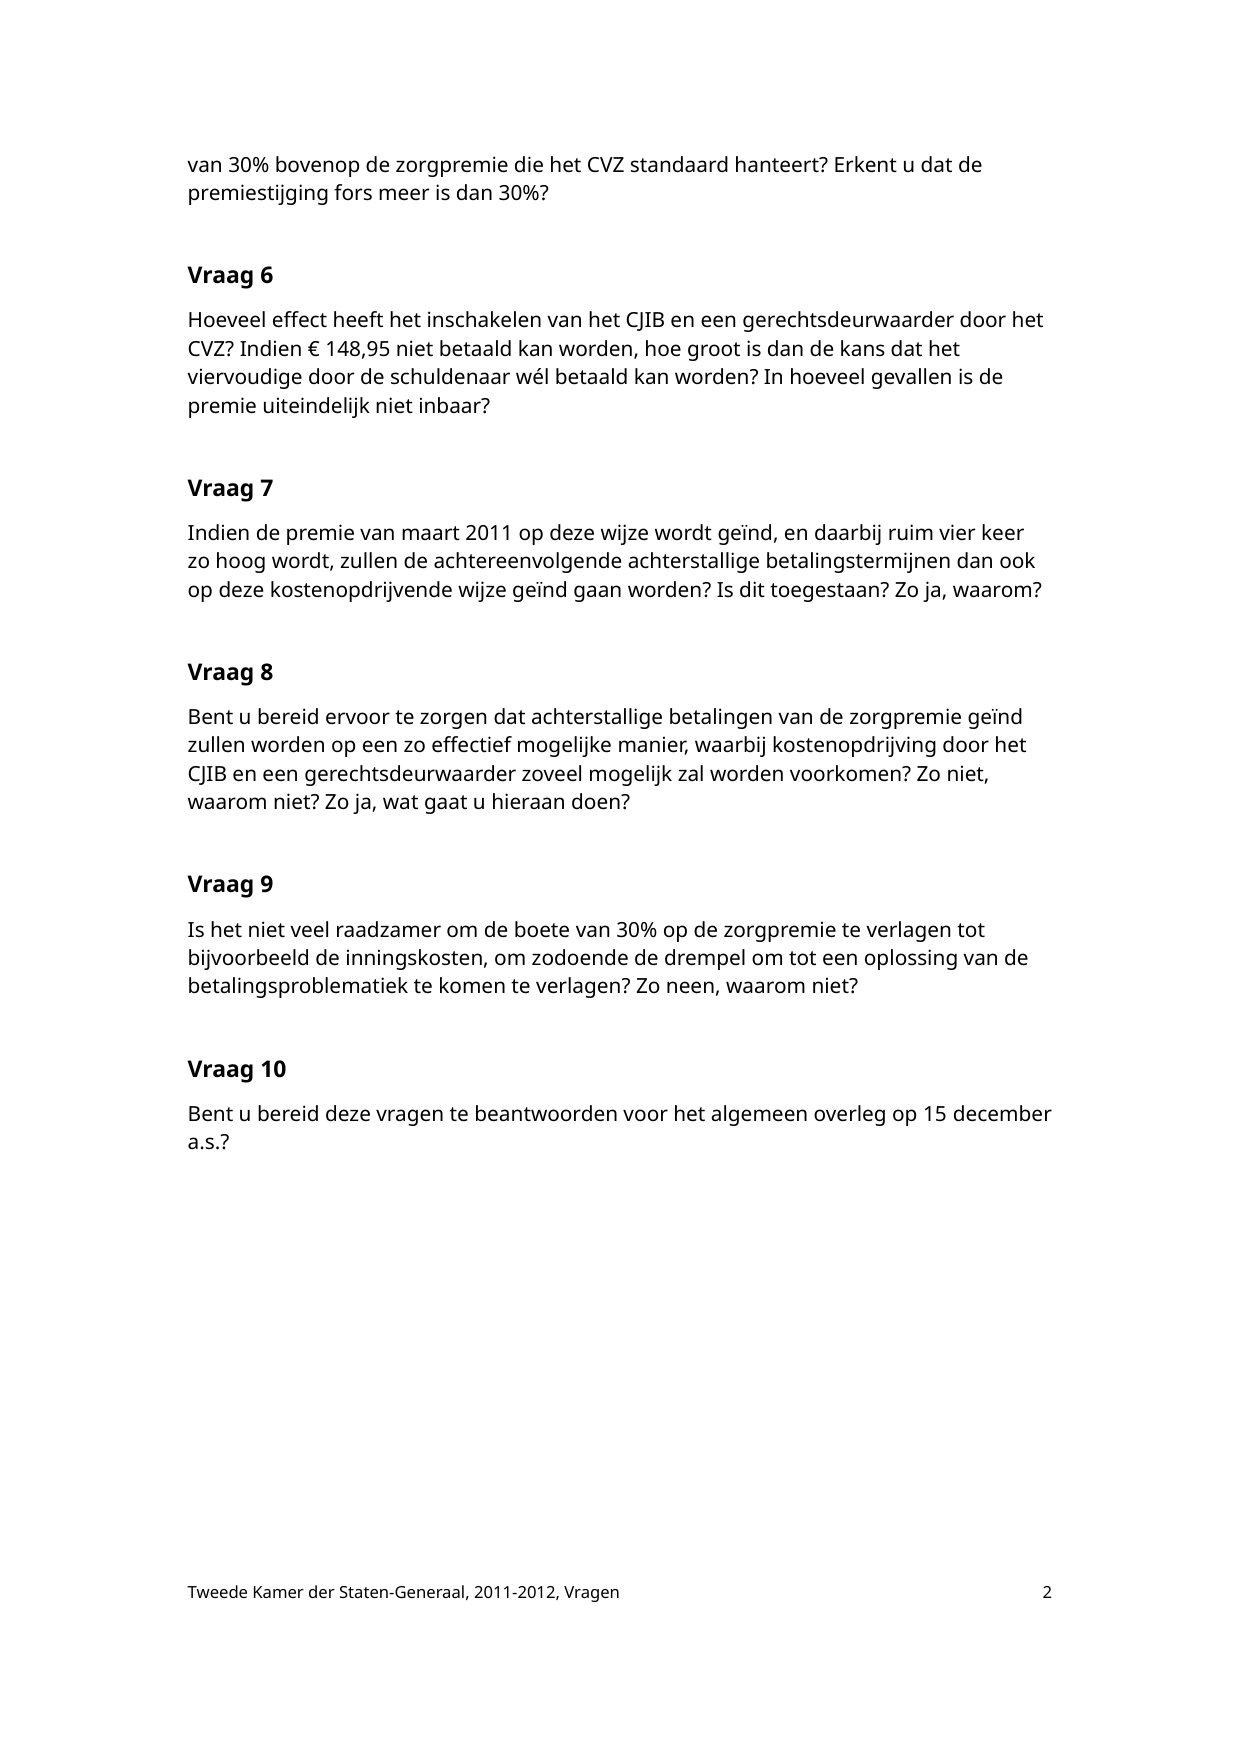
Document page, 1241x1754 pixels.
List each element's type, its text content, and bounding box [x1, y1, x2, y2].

text Indien de premie van maart 2011 op deze wijze wordt geïnd, en daarbij ruim vier keer zo hoog wordt, zullen de achtereenvolgende achterstallige betalingstermijnen dan ook op deze kostenopdrijvende wijze geïnd gaan worden? Is dit toegestaan? Zo ja, waarom? [187, 518, 1053, 603]
text Is het niet veel raadzamer om de boete van 30% op de zorgpremie te verlagen tot bijvoorbeeld de inningskosten, om zodoende de drempel om tot een oplossing van de betalingsproblematiek te komen te verlagen? Zo neen, waarom niet? [187, 915, 1053, 1000]
subtitle Vraag 10 [187, 1052, 1053, 1084]
subtitle Vraag 8 [187, 656, 1053, 687]
subtitle Vraag 9 [187, 868, 1053, 900]
text Hoeveel effect heeft het inschakelen van het CJIB en een gerechtsdeurwaarder door het CVZ? Indien € 148,95 niet betaald kan worden, hoe groot is dan de kans dat het viervoudige door de schuldenaar wél betaald kan worden? In hoeveel gevallen is de premie uiteindelijk niet inbaar? [187, 306, 1053, 419]
text Bent u bereid ervoor te zorgen dat achterstallige betalingen van de zorgpremie geïnd zullen worden op een zo effectief mogelijke manier, waarbij kostenopdrijving door het CJIB en een gerechtsdeurwaarder zoveel mogelijk zal worden voorkomen? Zo niet, waarom niet? Zo ja, wat gaat u hieraan doen? [187, 702, 1053, 816]
text Bent u bereid deze vragen te beantwoorden voor het algemeen overleg op 15 december a.s.? [187, 1099, 1053, 1156]
subtitle Vraag 6 [187, 259, 1053, 291]
subtitle Vraag 7 [187, 472, 1053, 503]
text van 30% bovenop de zorgpremie die het CVZ standaard hanteert? Erkent u dat de premiestijging fors meer is dan 30%? [187, 150, 1053, 207]
